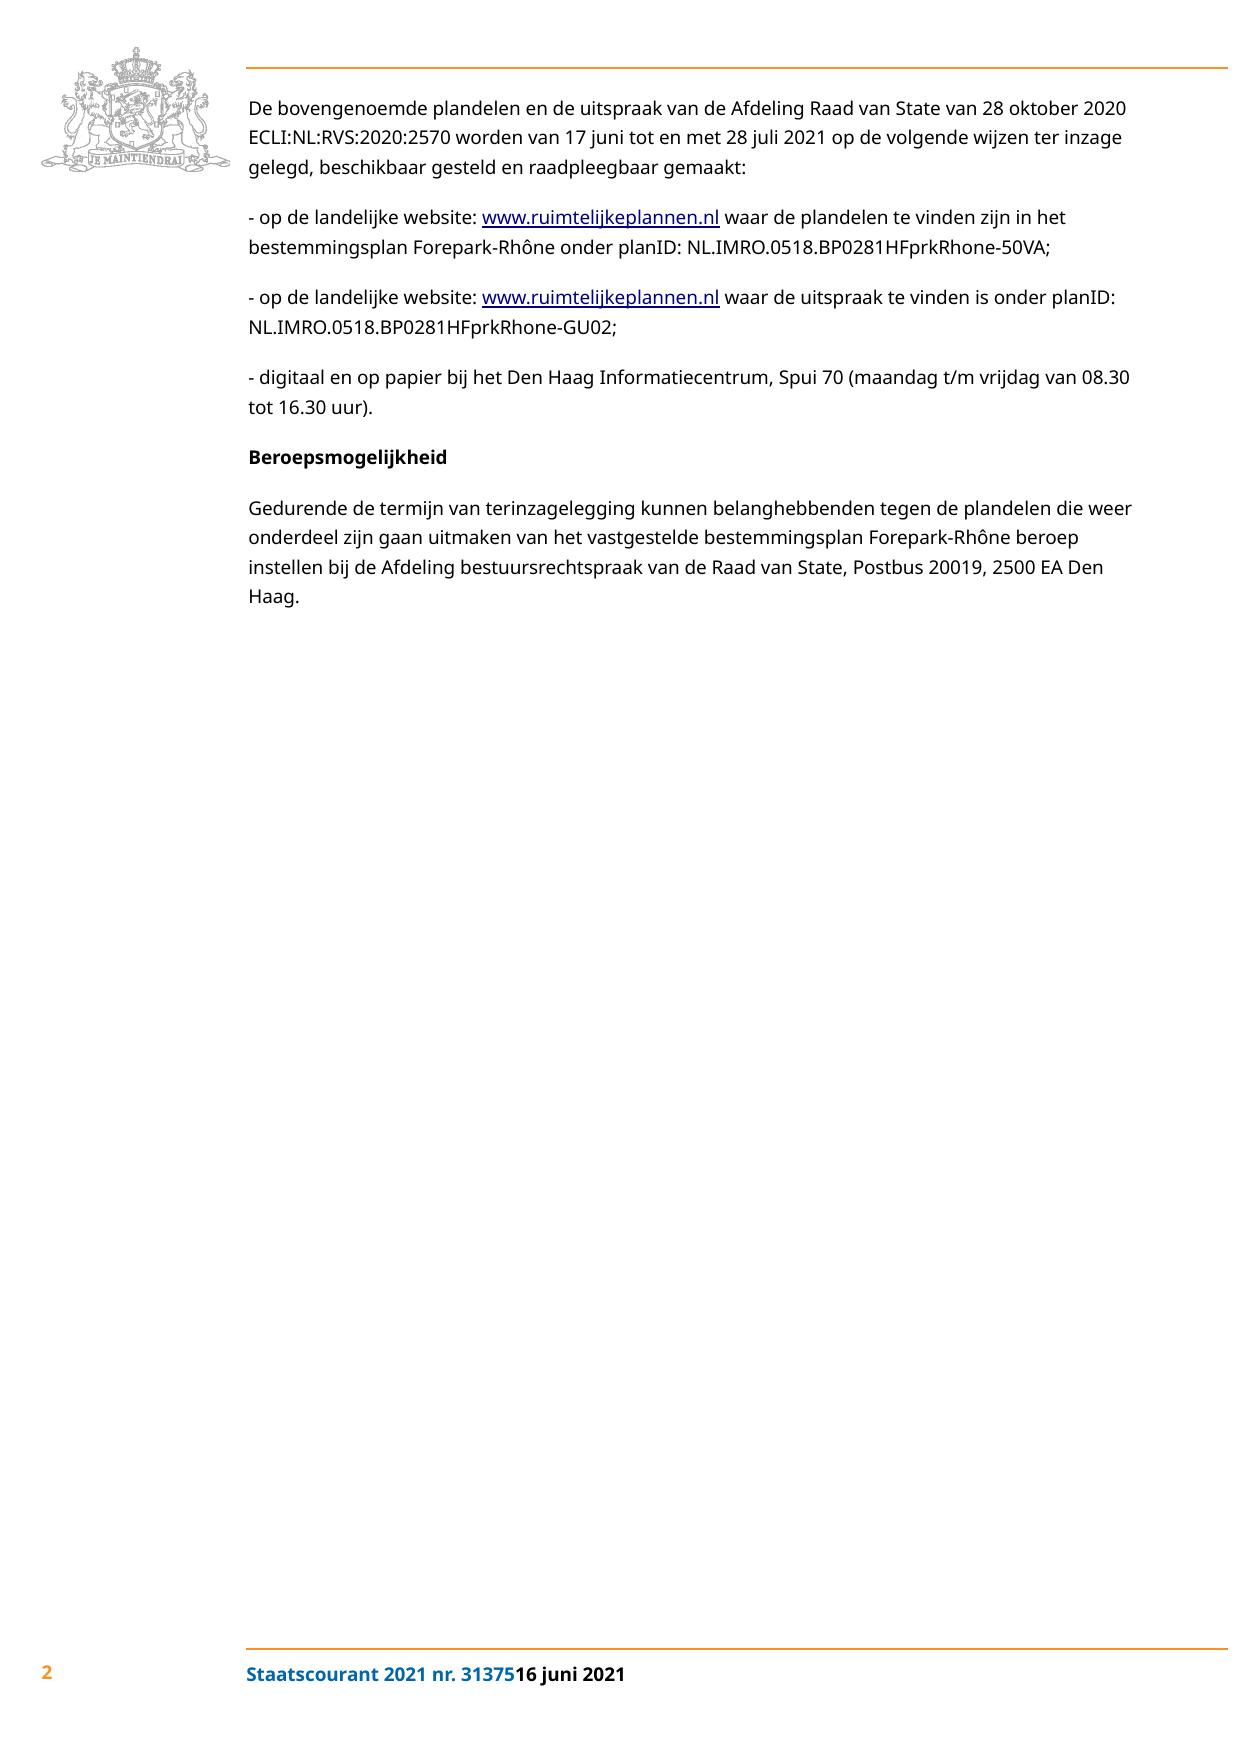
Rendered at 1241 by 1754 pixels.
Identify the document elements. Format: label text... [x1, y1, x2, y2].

text Beroepsmogelijkheid [248, 444, 1152, 470]
picture [41, 47, 231, 172]
text Gedurende de termijn van terinzagelegging kunnen belanghebbenden tegen de plandelen die weer onderdeel zijn gaan uitmaken van het vastgestelde bestemmingsplan Forepark-Rhône beroep instellen bij de Afdeling bestuursrechtspraak van de Raad van State, Postbus 20019, 2500 EA Den Haag. [248, 495, 1152, 609]
text De bovengenoemde plandelen en de uitspraak van de Afdeling Raad van State van 28 oktober 2020 ECLI:NL:RVS:2020:2570 worden van 17 juni tot en met 28 juli 2021 op de volgende wijzen ter inzage gelegd, beschikbaar gesteld en raadpleegbaar gemaakt: [248, 95, 1152, 180]
text - op de landelijke website: www.ruimtelijkeplannen.nl waar de plandelen te vinden zijn in het bestemmingsplan Forepark-Rhône onder planID: NL.IMRO.0518.BP0281HFprkRhone-50VA; [248, 204, 1152, 260]
text - digitaal en op papier bij het Den Haag Informatiecentrum, Spui 70 (maandag t/m vrijdag van 08.30 tot 16.30 uur). [248, 364, 1152, 420]
text - op de landelijke website: www.ruimtelijkeplannen.nl waar de uitspraak te vinden is onder planID: NL.IMRO.0518.BP0281HFprkRhone-GU02; [248, 284, 1152, 340]
